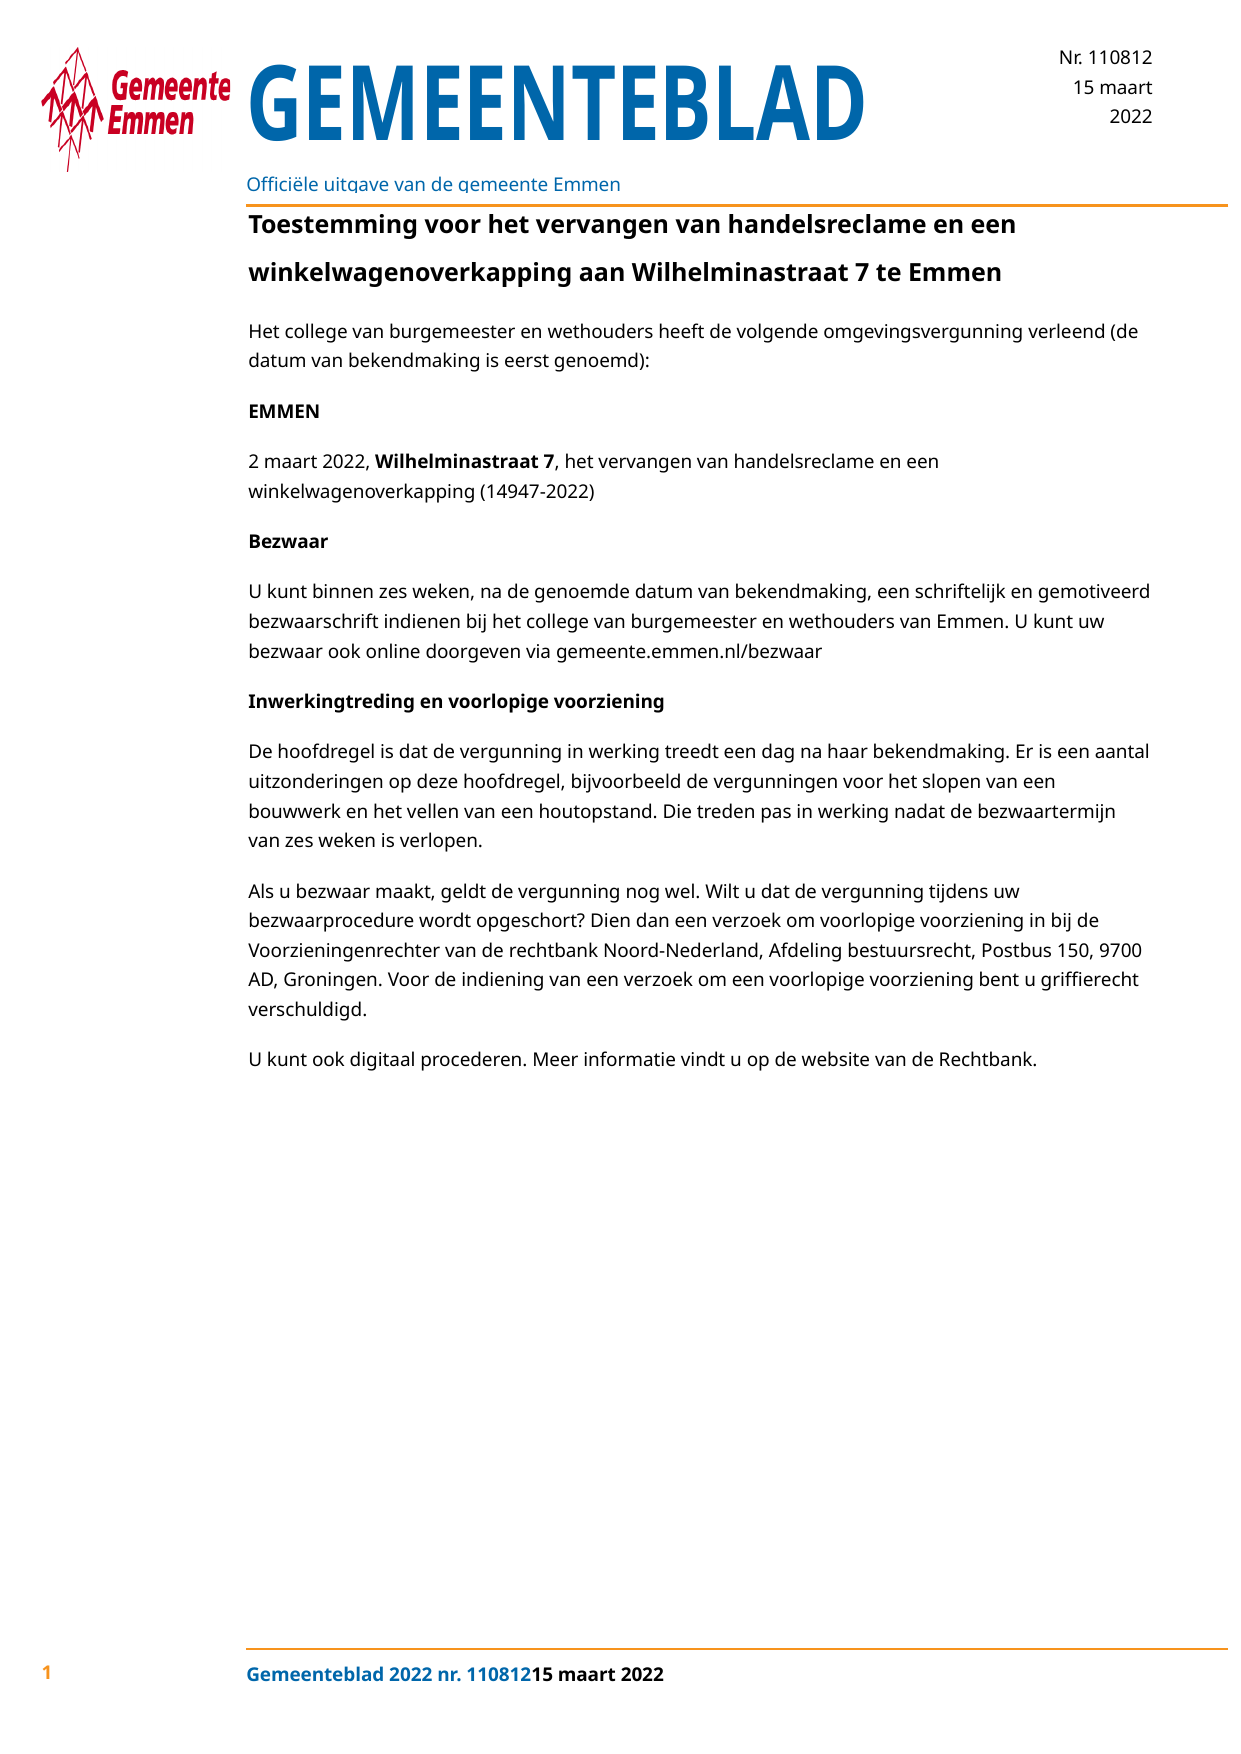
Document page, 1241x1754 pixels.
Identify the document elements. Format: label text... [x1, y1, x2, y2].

text Bezwaar [248, 528, 1152, 554]
text Als u bezwaar maakt, geldt de vergunning nog wel. Wilt u dat de vergunning tijdens uw bezwaarprocedure wordt opgeschort? Dien dan een verzoek om voorlopige voorziening in bij de Voorzieningenrechter van de rechtbank Noord-Nederland, Afdeling bestuursrecht, Postbus 150, 9700 AD, Groningen. Voor de indiening van een verzoek om een voorlopige voorziening bent u griffierecht verschuldigd. [248, 878, 1152, 1022]
text Het college van burgemeester en wethouders heeft de volgende omgevingsvergunning verleend (de datum van bekendmaking is eerst genoemd): [248, 318, 1152, 373]
picture [41, 47, 231, 172]
text Inwerkingtreding en voorlopige voorziening [248, 688, 1152, 714]
text U kunt ook digitaal procederen. Meer informatie vindt u op de website van de Rechtbank. [248, 1047, 1152, 1072]
text EMMEN [248, 398, 1152, 424]
text Toestemming voor het vervangen van handelsreclame en een winkelwagenoverkapping aan Wilhelminastraat 7 te Emmen [248, 207, 1152, 288]
text U kunt binnen zes weken, na de genoemde datum van bekendmaking, een schriftelijk en gemotiveerd bezwaarschrift indienen bij het college van burgemeester en wethouders van Emmen. U kunt uw bezwaar ook online doorgeven via gemeente.emmen.nl/bezwaar [248, 579, 1152, 664]
text De hoofdregel is dat de vergunning in werking treedt een dag na haar bekendmaking. Er is een aantal uitzonderingen op deze hoofdregel, bijvoorbeeld de vergunningen voor het slopen van een bouwwerk en het vellen van een houtopstand. Die treden pas in werking nadat de bezwaartermijn van zes weken is verlopen. [248, 739, 1152, 853]
text 2 maart 2022, Wilhelminastraat 7, het vervangen van handelsreclame en een winkelwagenoverkapping (14947-2022) [248, 448, 1152, 504]
